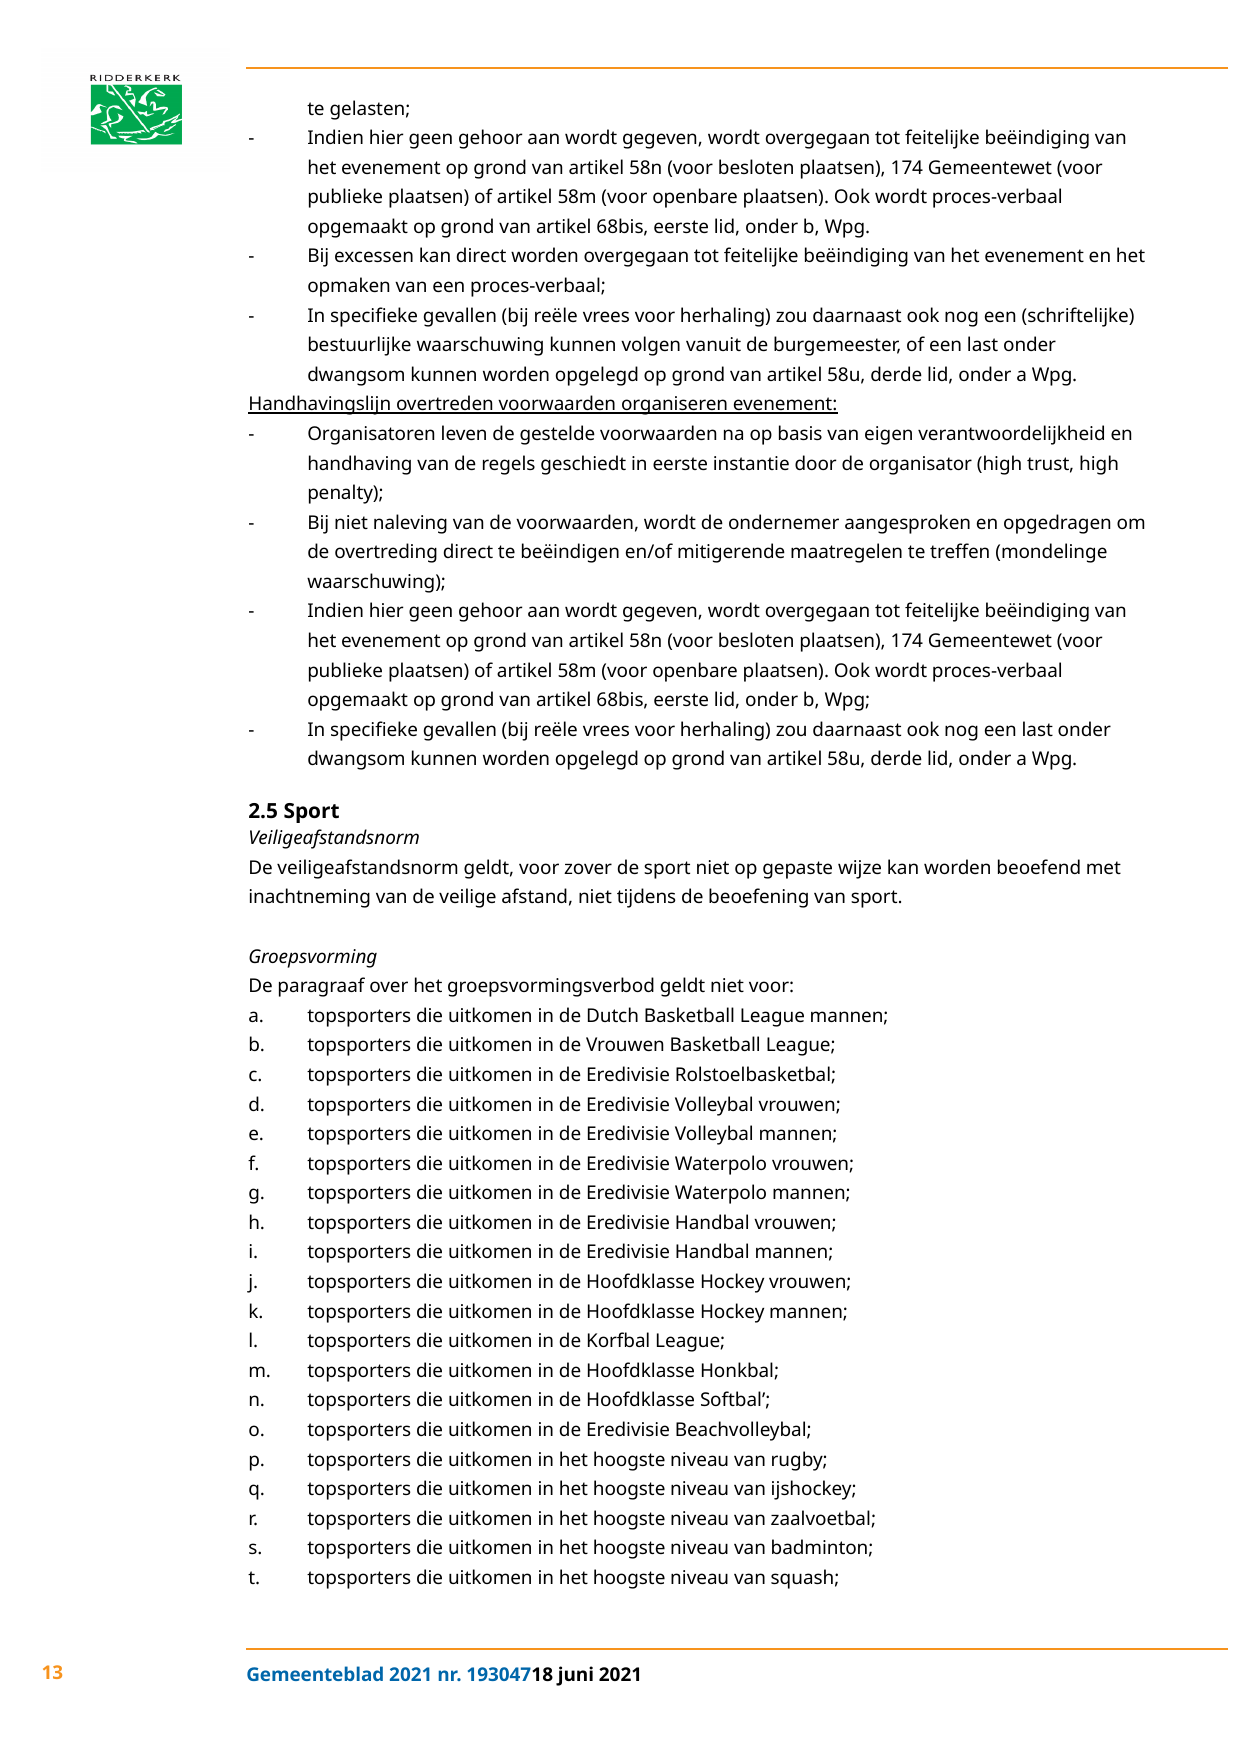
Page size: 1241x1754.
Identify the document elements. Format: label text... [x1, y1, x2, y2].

text Veiligeafstandsnorm [248, 824, 1152, 850]
text De veiligeafstandsnorm geldt, voor zover de sport niet op gepaste wijze kan worden beoefend met inachtneming van de veilige afstand, niet tijdens de beoefening van sport. [248, 854, 1152, 909]
list topsporters die uitkomen in het hoogste niveau van squash; [248, 1564, 1152, 1590]
list topsporters die uitkomen in de Eredivisie Waterpolo mannen; [248, 1179, 1152, 1205]
list In specifieke gevallen (bij reële vrees voor herhaling) zou daarnaast ook nog een (schriftelijke) bestuurlijke waarschuwing kunnen volgen vanuit de burgemeester, of een last onder dwangsom kunnen worden opgelegd op grond van artikel 58u, derde lid, onder a Wpg. [248, 302, 1152, 387]
list topsporters die uitkomen in de Hoofdklasse Honkbal; [248, 1357, 1152, 1383]
list topsporters die uitkomen in de Hoofdklasse Hockey mannen; [248, 1298, 1152, 1323]
text 2.5 Sport [248, 796, 1152, 824]
list Indien hier geen gehoor aan wordt gegeven, wordt overgegaan tot feitelijke beëindiging van het evenement op grond van artikel 58n (voor besloten plaatsen), 174 Gemeentewet (voor publieke plaatsen) of artikel 58m (voor openbare plaatsen). Ook wordt proces-verbaal opgemaakt op grond van artikel 68bis, eerste lid, onder b, Wpg; [248, 598, 1152, 712]
text De paragraaf over het groepsvormingsverbod geldt niet voor: [248, 972, 1152, 998]
list topsporters die uitkomen in de Eredivisie Volleybal vrouwen; [248, 1091, 1152, 1116]
list topsporters die uitkomen in de Hoofdklasse Hockey vrouwen; [248, 1268, 1152, 1294]
list topsporters die uitkomen in het hoogste niveau van rugby; [248, 1446, 1152, 1471]
list topsporters die uitkomen in de Eredivisie Rolstoelbasketbal; [248, 1061, 1152, 1087]
list topsporters die uitkomen in de Eredivisie Handbal vrouwen; [248, 1209, 1152, 1235]
list topsporters die uitkomen in de Eredivisie Beachvolleybal; [248, 1416, 1152, 1442]
text Handhavingslijn overtreden voorwaarden organiseren evenement: [248, 391, 1152, 416]
list topsporters die uitkomen in de Dutch Basketball League mannen; [248, 1002, 1152, 1028]
list Organisatoren leven de gestelde voorwaarden na op basis van eigen verantwoordelijkheid en handhaving van de regels geschiedt in eerste instantie door de organisator (high trust, high penalty); [248, 420, 1152, 505]
list topsporters die uitkomen in de Vrouwen Basketball League; [248, 1032, 1152, 1057]
list In specifieke gevallen (bij reële vrees voor herhaling) zou daarnaast ook nog een last onder dwangsom kunnen worden opgelegd op grond van artikel 58u, derde lid, onder a Wpg. [248, 716, 1152, 771]
list topsporters die uitkomen in de Eredivisie Waterpolo vrouwen; [248, 1150, 1152, 1176]
list Indien hier geen gehoor aan wordt gegeven, wordt overgegaan tot feitelijke beëindiging van het evenement op grond van artikel 58n (voor besloten plaatsen), 174 Gemeentewet (voor publieke plaatsen) of artikel 58m (voor openbare plaatsen). Ook wordt proces-verbaal opgemaakt op grond van artikel 68bis, eerste lid, onder b, Wpg. [248, 124, 1152, 239]
picture [41, 47, 231, 172]
text Groepsvorming [248, 943, 1152, 968]
list Bij niet naleving van de voorwaarden, wordt de ondernemer aangesproken en opgedragen om de overtreding direct te beëindigen en/of mitigerende maatregelen te treffen (mondelinge waarschuwing); [248, 509, 1152, 594]
list topsporters die uitkomen in het hoogste niveau van badminton; [248, 1534, 1152, 1560]
list topsporters die uitkomen in de Korfbal League; [248, 1327, 1152, 1353]
list topsporters die uitkomen in de Eredivisie Handbal mannen; [248, 1239, 1152, 1264]
list te gelasten; [248, 95, 1152, 121]
list topsporters die uitkomen in het hoogste niveau van zaalvoetbal; [248, 1505, 1152, 1531]
list topsporters die uitkomen in de Eredivisie Volleybal mannen; [248, 1120, 1152, 1146]
list topsporters die uitkomen in het hoogste niveau van ijshockey; [248, 1475, 1152, 1501]
list Bij excessen kan direct worden overgegaan tot feitelijke beëindiging van het evenement en het opmaken van een proces-verbaal; [248, 243, 1152, 298]
list topsporters die uitkomen in de Hoofdklasse Softbal’; [248, 1387, 1152, 1412]
